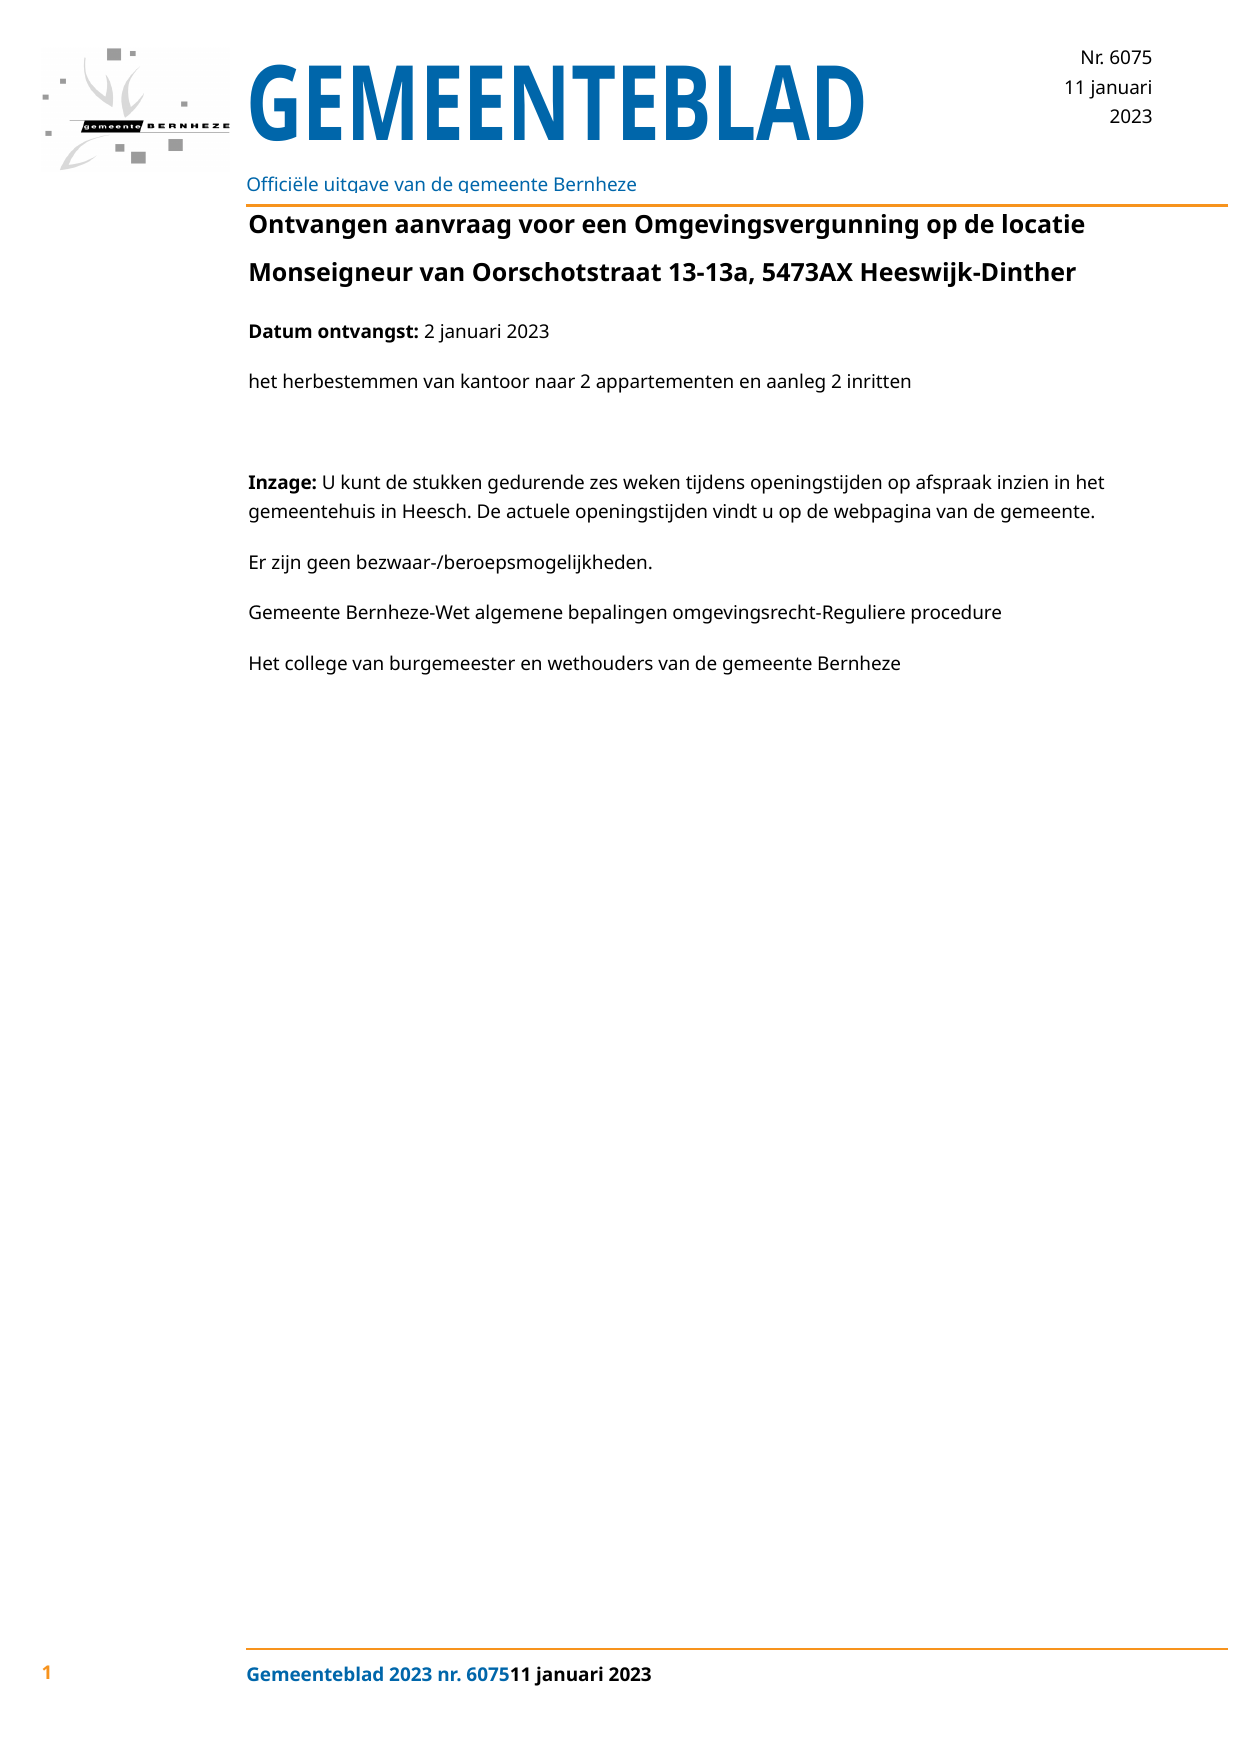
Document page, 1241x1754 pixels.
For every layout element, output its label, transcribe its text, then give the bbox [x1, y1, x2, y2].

text Inzage: U kunt de stukken gedurende zes weken tijdens openingstijden op afspraak inzien in het gemeentehuis in Heesch. De actuele openingstijden vindt u op de webpagina van de gemeente. [248, 469, 1152, 524]
text Ontvangen aanvraag voor een Omgevingsvergunning op de locatie Monseigneur van Oorschotstraat 13-13a, 5473AX Heeswijk-Dinther [248, 207, 1152, 288]
text Datum ontvangst: 2 januari 2023 [248, 318, 1152, 344]
picture [41, 47, 231, 172]
text Gemeente Bernheze-Wet algemene bepalingen omgevingsrecht-Reguliere procedure [248, 599, 1152, 625]
text Het college van burgemeester en wethouders van de gemeente Bernheze [248, 650, 1152, 676]
text Er zijn geen bezwaar-/beroepsmogelijkheden. [248, 549, 1152, 575]
text het herbestemmen van kantoor naar 2 appartementen en aanleg 2 inritten [248, 368, 1152, 394]
